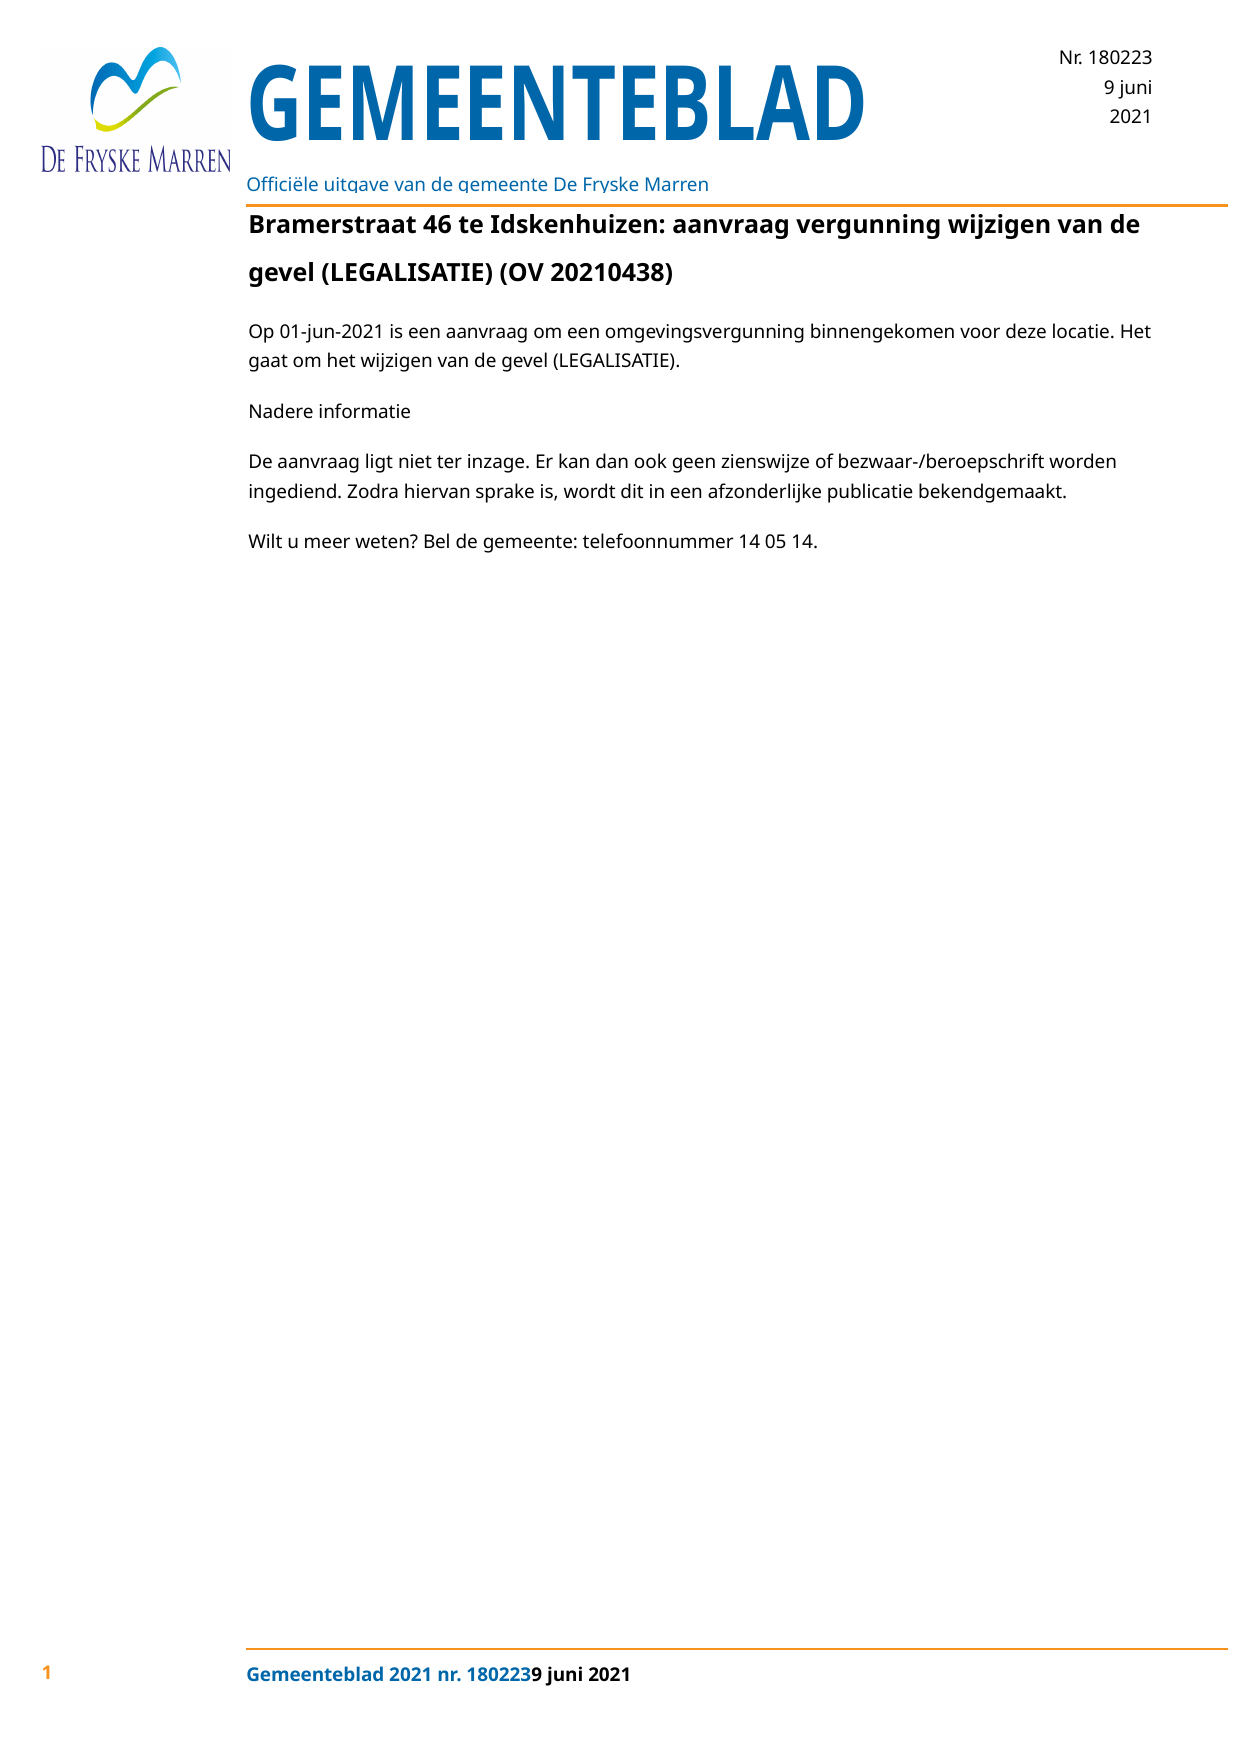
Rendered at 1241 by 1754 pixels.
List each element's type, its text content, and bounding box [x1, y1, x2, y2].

text Bramerstraat 46 te Idskenhuizen: aanvraag vergunning wijzigen van de gevel (LEGALISATIE) (OV 20210438) [248, 207, 1152, 288]
text Op 01-jun-2021 is een aanvraag om een omgevingsvergunning binnengekomen voor deze locatie. Het gaat om het wijzigen van de gevel (LEGALISATIE). [248, 318, 1152, 373]
picture [41, 47, 231, 172]
text De aanvraag ligt niet ter inzage. Er kan dan ook geen zienswijze of bezwaar-/beroepschrift worden ingediend. Zodra hiervan sprake is, wordt dit in een afzonderlijke publicatie bekendgemaakt. [248, 448, 1152, 504]
text Nadere informatie [248, 398, 1152, 424]
text Wilt u meer weten? Bel de gemeente: telefoonnummer 14 05 14. [248, 528, 1152, 554]
